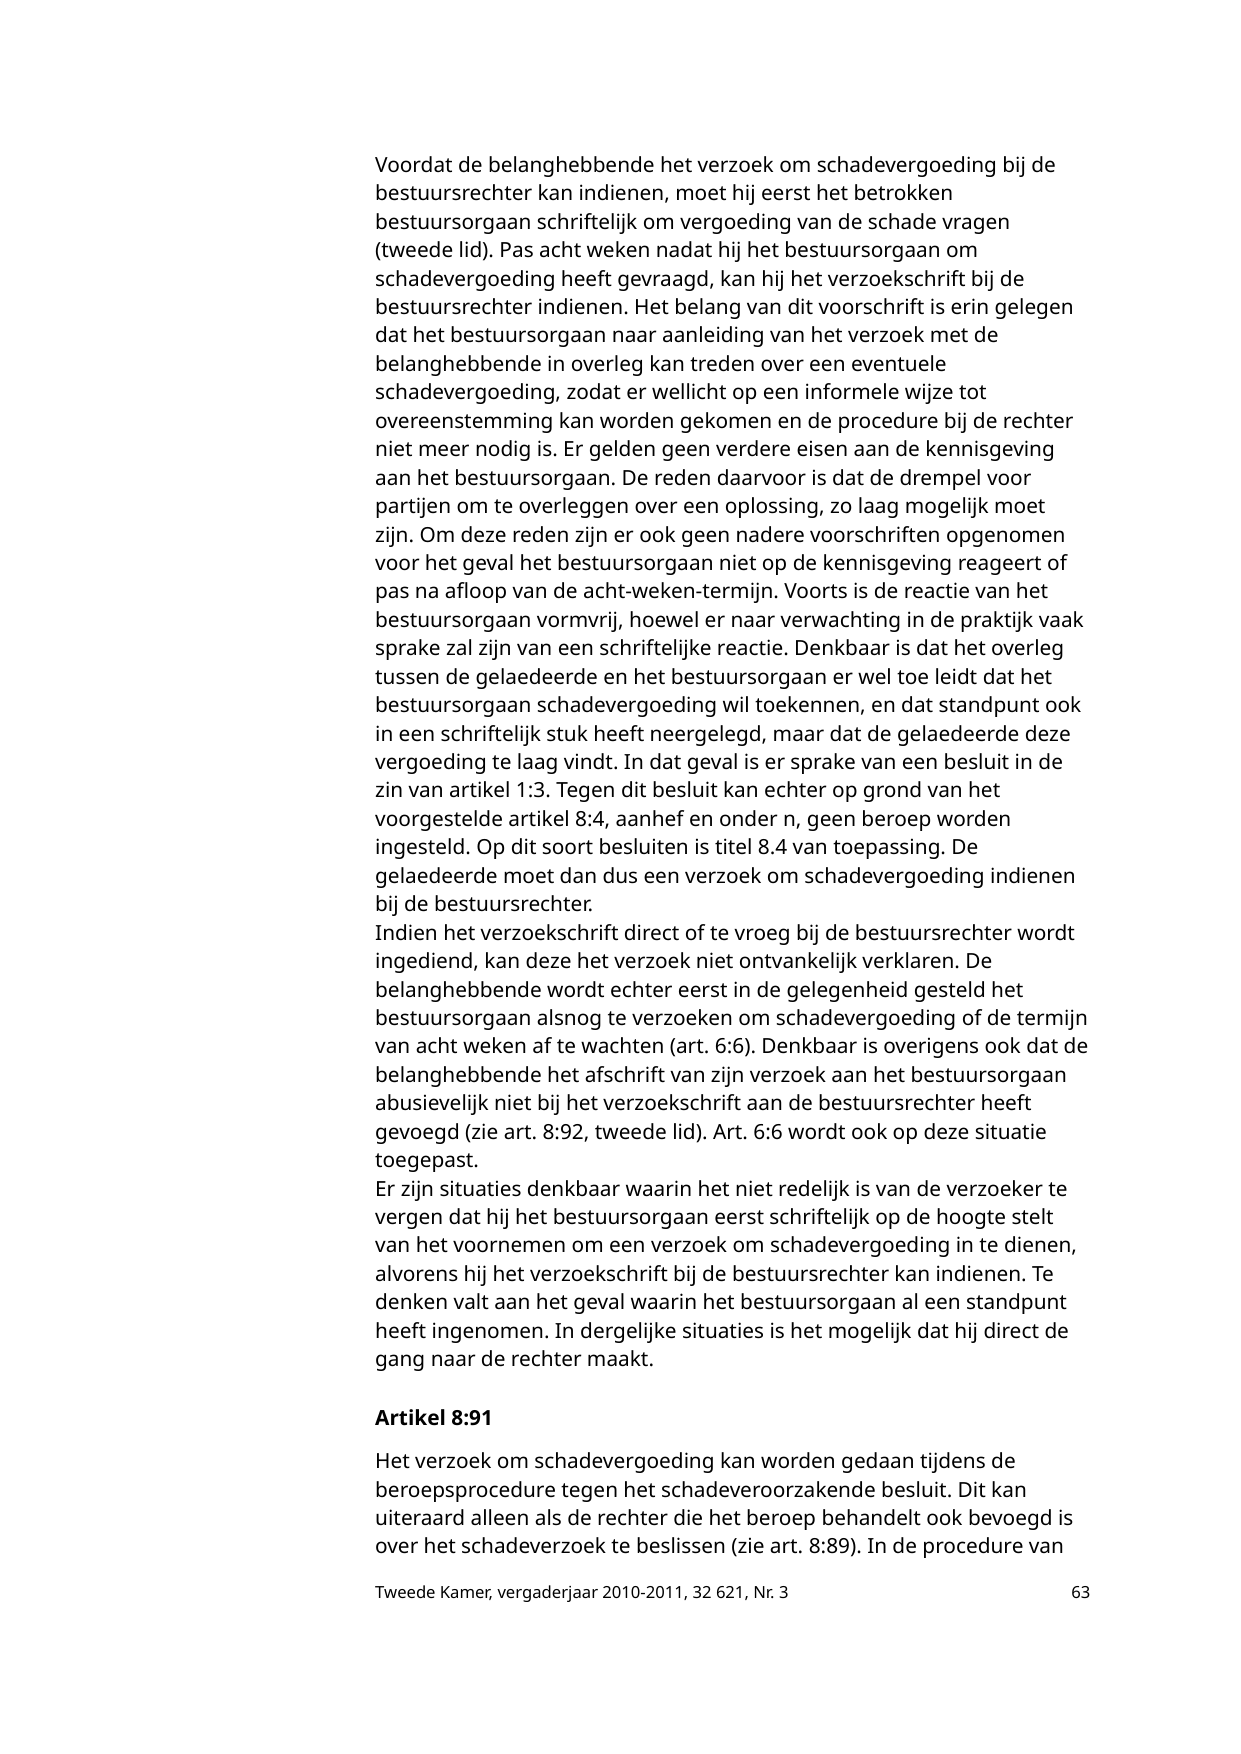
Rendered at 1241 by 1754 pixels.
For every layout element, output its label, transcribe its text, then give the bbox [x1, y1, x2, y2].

text Voordat de belanghebbende het verzoek om schadevergoeding bij de bestuursrechter kan indienen, moet hij eerst het betrokken bestuursorgaan schriftelijk om vergoeding van de schade vragen (tweede lid). Pas acht weken nadat hij het bestuursorgaan om schadevergoeding heeft gevraagd, kan hij het verzoekschrift bij de bestuursrechter indienen. Het belang van dit voorschrift is erin gelegen dat het bestuursorgaan naar aanleiding van het verzoek met de belanghebbende in overleg kan treden over een eventuele schadevergoeding, zodat er wellicht op een informele wijze tot overeenstemming kan worden gekomen en de procedure bij de rechter niet meer nodig is. Er gelden geen verdere eisen aan de kennisgeving aan het bestuursorgaan. De reden daarvoor is dat de drempel voor partijen om te overleggen over een oplossing, zo laag mogelijk moet zijn. Om deze reden zijn er ook geen nadere voorschriften opgenomen voor het geval het bestuursorgaan niet op de kennisgeving reageert of pas na afloop van de acht-weken-termijn. Voorts is de reactie van het bestuursorgaan vormvrij, hoewel er naar verwachting in de praktijk vaak sprake zal zijn van een schriftelijke reactie. Denkbaar is dat het overleg tussen de gelaedeerde en het bestuursorgaan er wel toe leidt dat het bestuursorgaan schadevergoeding wil toekennen, en dat standpunt ook in een schriftelijk stuk heeft neergelegd, maar dat de gelaedeerde deze vergoeding te laag vindt. In dat geval is er sprake van een besluit in de zin van artikel 1:3. Tegen dit besluit kan echter op grond van het voorgestelde artikel 8:4, aanhef en onder n, geen beroep worden ingesteld. Op dit soort besluiten is titel 8.4 van toepassing. De gelaedeerde moet dan dus een verzoek om schadevergoeding indienen bij de bestuursrechter. [375, 150, 1090, 918]
text Indien het verzoekschrift direct of te vroeg bij de bestuursrechter wordt ingediend, kan deze het verzoek niet ontvankelijk verklaren. De belanghebbende wordt echter eerst in de gelegenheid gesteld het bestuursorgaan alsnog te verzoeken om schadevergoeding of de termijn van acht weken af te wachten (art. 6:6). Denkbaar is overigens ook dat de belanghebbende het afschrift van zijn verzoek aan het bestuursorgaan abusievelijk niet bij het verzoekschrift aan de bestuursrechter heeft gevoegd (zie art. 8:92, tweede lid). Art. 6:6 wordt ook op deze situatie toegepast. [375, 918, 1090, 1174]
text Er zijn situaties denkbaar waarin het niet redelijk is van de verzoeker te vergen dat hij het bestuursorgaan eerst schriftelijk op de hoogte stelt van het voornemen om een verzoek om schadevergoeding in te dienen, alvorens hij het verzoekschrift bij de bestuursrechter kan indienen. Te denken valt aan het geval waarin het bestuursorgaan al een standpunt heeft ingenomen. In dergelijke situaties is het mogelijk dat hij direct de gang naar de rechter maakt. [375, 1174, 1090, 1373]
text Het verzoek om schadevergoeding kan worden gedaan tijdens de beroepsprocedure tegen het schadeveroorzakende besluit. Dit kan uiteraard alleen als de rechter die het beroep behandelt ook bevoegd is over het schadeverzoek te beslissen (zie art. 8:89). In de procedure van [375, 1446, 1090, 1560]
text Artikel 8:91 [375, 1403, 1090, 1431]
